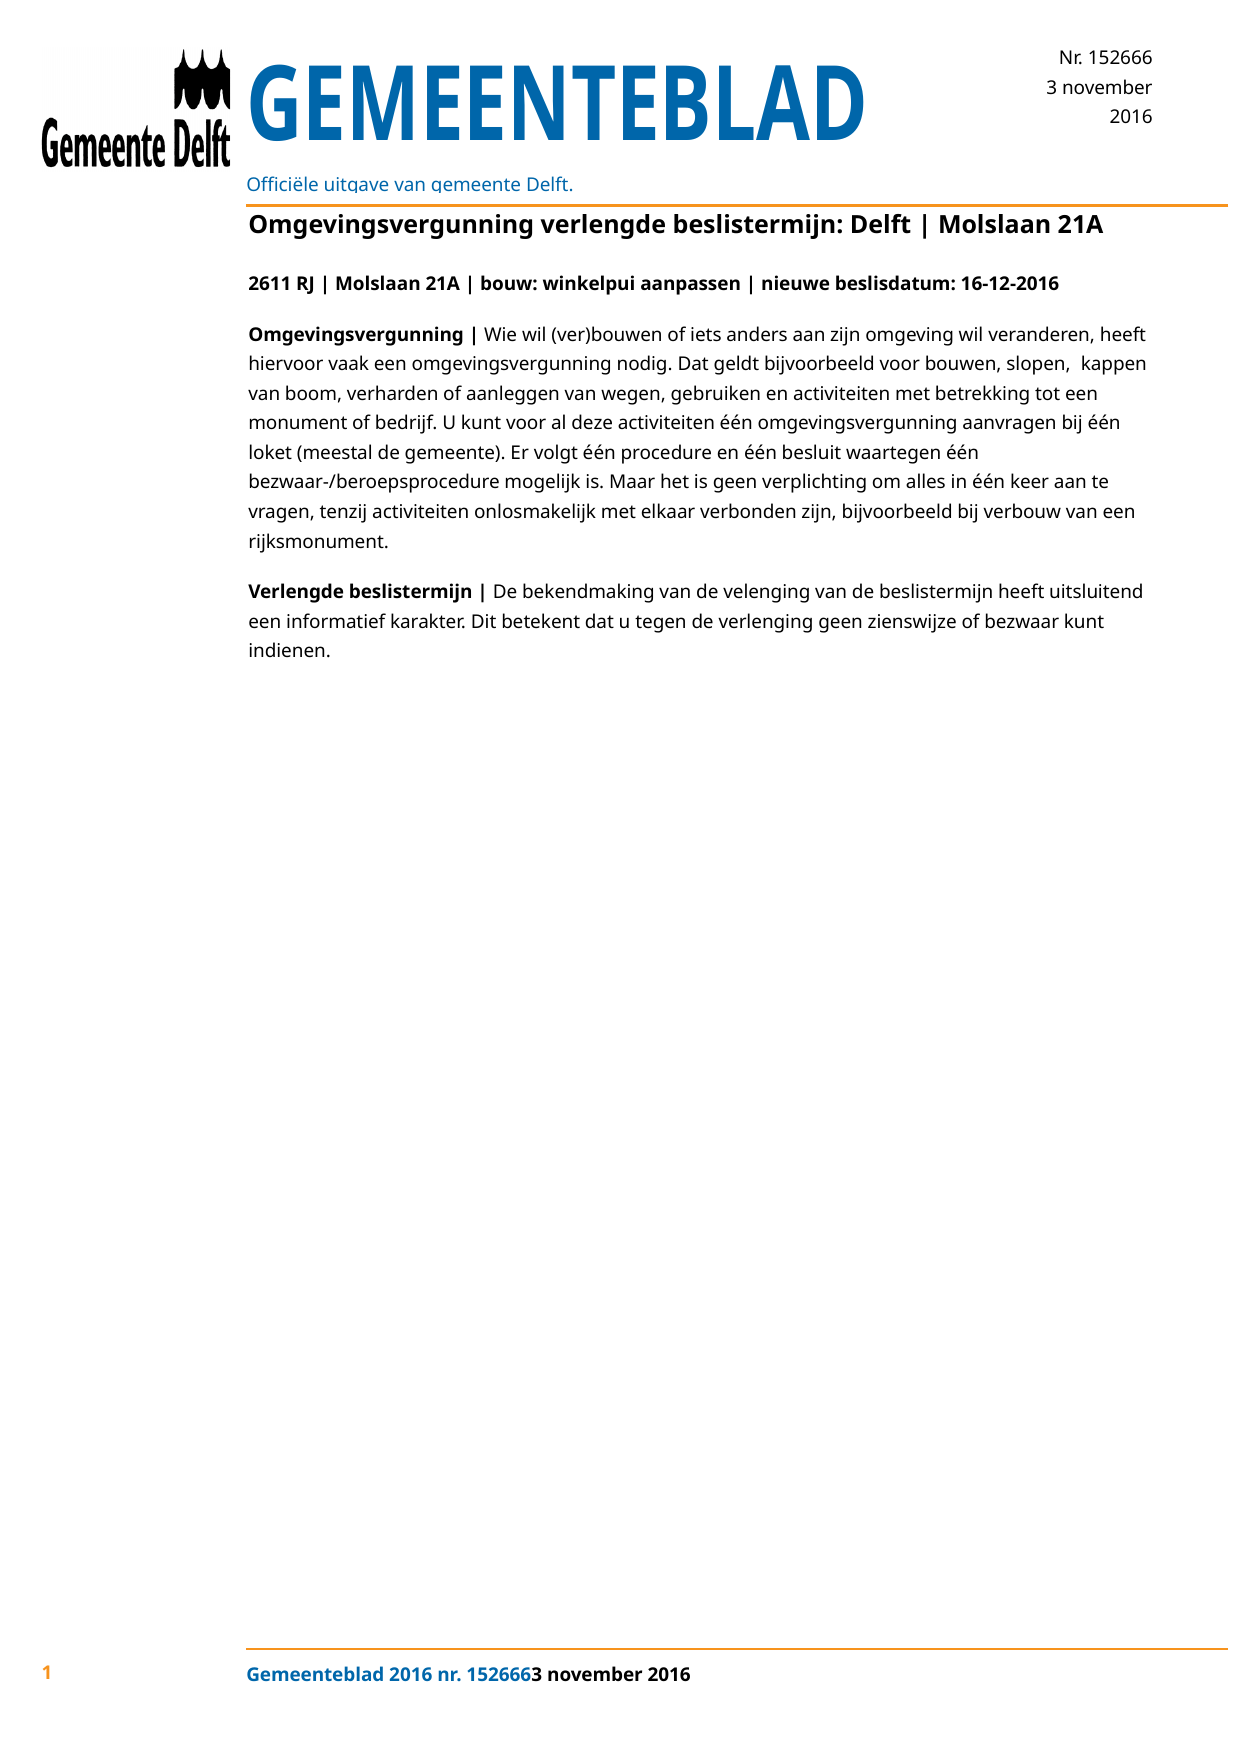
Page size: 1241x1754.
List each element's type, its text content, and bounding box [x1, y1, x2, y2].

text Omgevingsvergunning verlengde beslistermijn: Delft | Molslaan 21A [248, 207, 1152, 241]
text 2611 RJ | Molslaan 21A | bouw: winkelpui aanpassen | nieuwe beslisdatum: 16-12-2016 [248, 270, 1152, 296]
picture [41, 47, 231, 172]
text Verlengde beslistermijn | De bekendmaking van de velenging van de beslistermijn heeft uitsluitend een informatief karakter. Dit betekent dat u tegen de verlenging geen zienswijze of bezwaar kunt indienen. [248, 578, 1152, 663]
text Omgevingsvergunning | Wie wil (ver)bouwen of iets anders aan zijn omgeving wil veranderen, heeft hiervoor vaak een omgevingsvergunning nodig. Dat geldt bijvoorbeeld voor bouwen, slopen, kappen van boom, verharden of aanleggen van wegen, gebruiken en activiteiten met betrekking tot een monument of bedrijf. U kunt voor al deze activiteiten één omgevingsvergunning aanvragen bij één loket (meestal de gemeente). Er volgt één procedure en één besluit waartegen één bezwaar-/beroepsprocedure mogelijk is. Maar het is geen verplichting om alles in één keer aan te vragen, tenzij activiteiten onlosmakelijk met elkaar verbonden zijn, bijvoorbeeld bij verbouw van een rijksmonument. [248, 321, 1152, 553]
